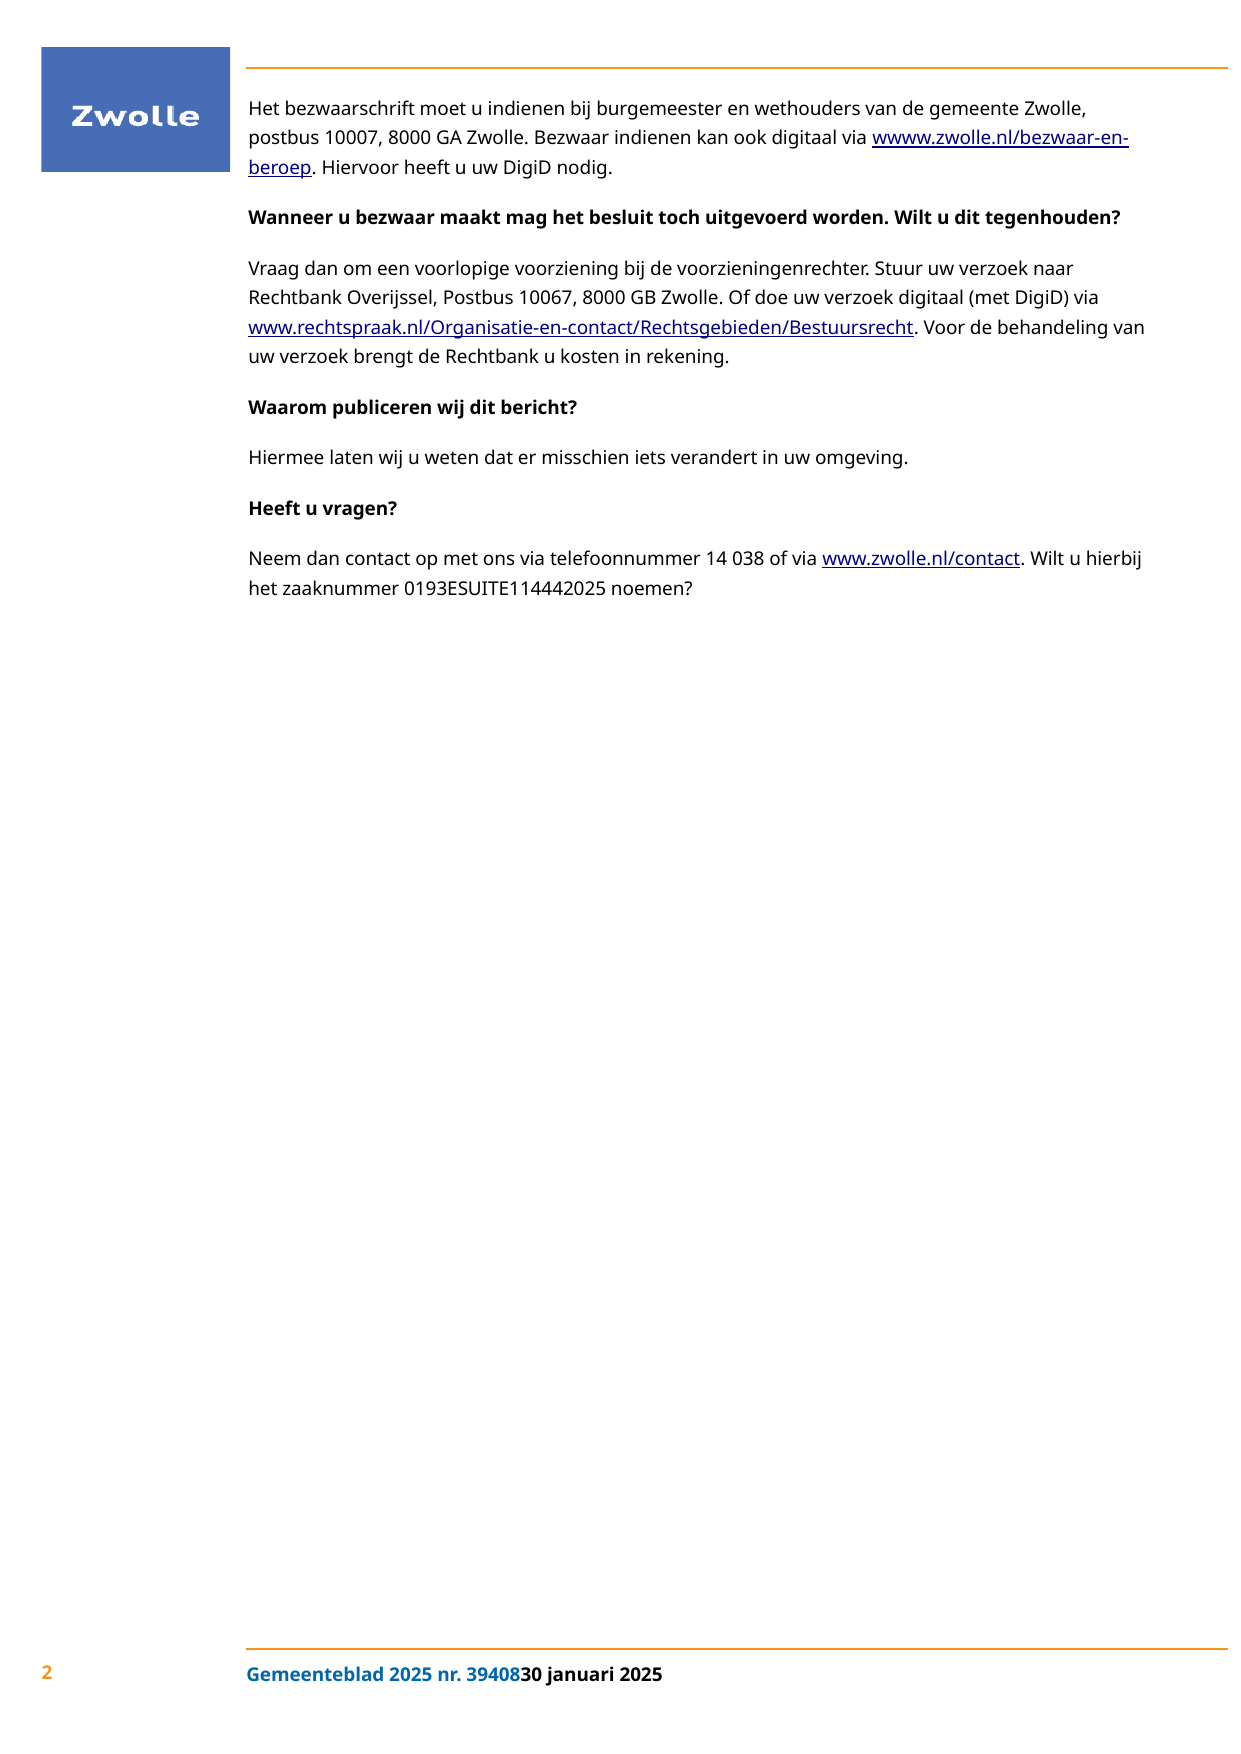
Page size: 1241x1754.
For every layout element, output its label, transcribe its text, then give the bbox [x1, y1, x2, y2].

picture [41, 47, 231, 172]
text Heeft u vragen? [248, 495, 1152, 521]
text Hiermee laten wij u weten dat er misschien iets verandert in uw omgeving. [248, 444, 1152, 470]
text Het bezwaarschrift moet u indienen bij burgemeester en wethouders van de gemeente Zwolle, postbus 10007, 8000 GA Zwolle. Bezwaar indienen kan ook digitaal via wwww.zwolle.nl/bezwaar-en-beroep. Hiervoor heeft u uw DigiD nodig. [248, 95, 1152, 180]
text Wanneer u bezwaar maakt mag het besluit toch uitgevoerd worden. Wilt u dit tegenhouden? [248, 204, 1152, 230]
text Neem dan contact op met ons via telefoonnummer 14 038 of via www.zwolle.nl/contact. Wilt u hierbij het zaaknummer 0193ESUITE114442025 noemen? [248, 545, 1152, 601]
text Waarom publiceren wij dit bericht? [248, 394, 1152, 420]
text Vraag dan om een voorlopige voorziening bij de voorzieningenrechter. Stuur uw verzoek naar Rechtbank Overijssel, Postbus 10067, 8000 GB Zwolle. Of doe uw verzoek digitaal (met DigiD) via www.rechtspraak.nl/Organisatie-en-contact/Rechtsgebieden/Bestuursrecht. Voor de behandeling van uw verzoek brengt de Rechtbank u kosten in rekening. [248, 255, 1152, 369]
